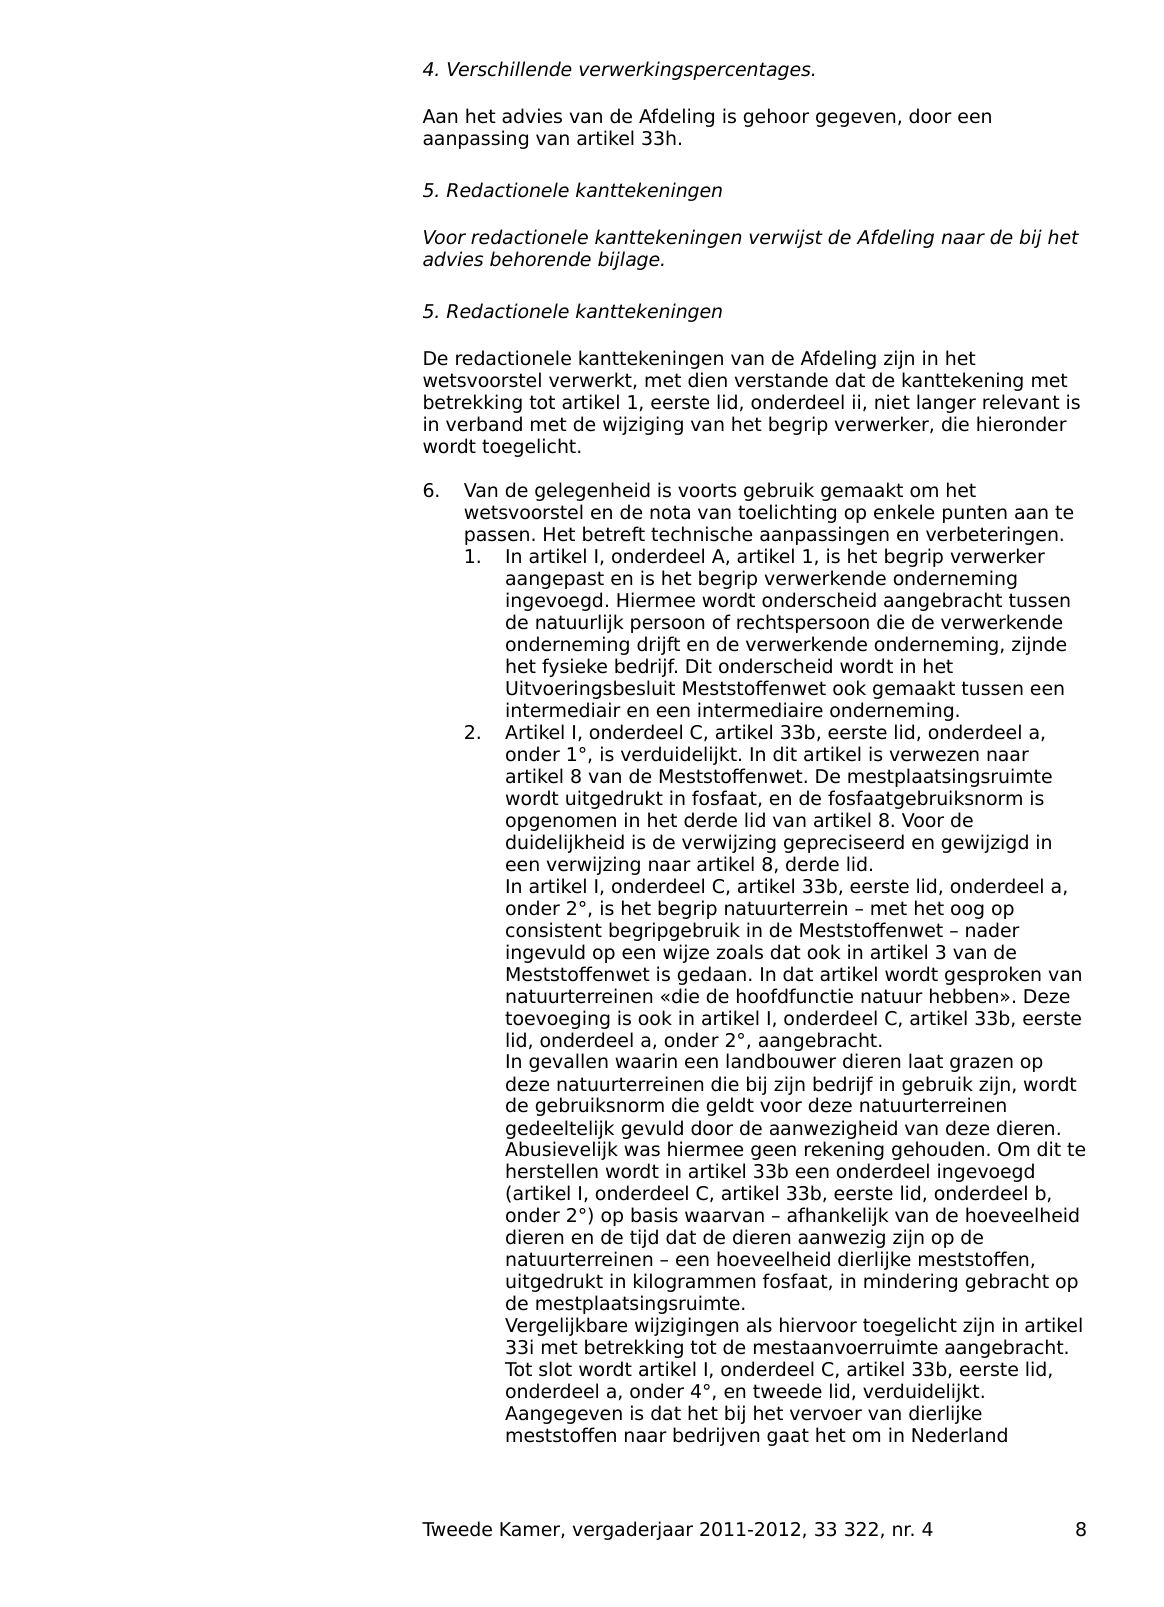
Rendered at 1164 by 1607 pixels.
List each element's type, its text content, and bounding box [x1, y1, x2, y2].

subtitle 5. Redactionele kanttekeningen [422, 180, 1087, 202]
text 1. In artikel I, onderdeel A, artikel 1, is het begrip verwerker aangepast en is het begrip verwerkende onderneming ingevoegd. Hiermee wordt onderscheid aangebracht tussen de natuurlijk persoon of rechtspersoon die de verwerkende onderneming drijft en de verwerkende onderneming, zijnde het fysieke bedrijf. Dit onderscheid wordt in het Uitvoeringsbesluit Meststoffenwet ook gemaakt tussen een intermediair en een intermediaire onderneming. [464, 546, 1087, 722]
text De redactionele kanttekeningen van de Afdeling zijn in het wetsvoorstel verwerkt, met dien verstande dat de kanttekening met betrekking tot artikel 1, eerste lid, onderdeel ii, niet langer relevant is in verband met de wijziging van het begrip verwerker, die hieronder wordt toegelicht. [422, 348, 1087, 458]
subtitle 5. Redactionele kanttekeningen [422, 301, 1087, 323]
text Voor redactionele kanttekeningen verwijst de Afdeling naar de bij het advies behorende bijlage. [422, 227, 1087, 271]
text 2. Artikel I, onderdeel C, artikel 33b, eerste lid, onderdeel a, onder 1°, is verduidelijkt. In dit artikel is verwezen naar artikel 8 van de Meststoffenwet. De mestplaatsingsruimte wordt uitgedrukt in fosfaat, en de fosfaatgebruiksnorm is opgenomen in het derde lid van artikel 8. Voor de duidelijkheid is de verwijzing gepreciseerd en gewijzigd in een verwijzing naar artikel 8, derde lid. [464, 722, 1087, 876]
subtitle 4. Verschillende verwerkingspercentages. [422, 59, 1087, 81]
text Tot slot wordt artikel I, onderdeel C, artikel 33b, eerste lid, onderdeel a, onder 4°, en tweede lid, verduidelijkt. Aangegeven is dat het bij het vervoer van dierlijke meststoffen naar bedrijven gaat het om in Nederland [505, 1359, 1087, 1447]
text Aan het advies van de Afdeling is gehoor gegeven, door een aanpassing van artikel 33h. [422, 106, 1087, 150]
text 6. Van de gelegenheid is voorts gebruik gemaakt om het wetsvoorstel en de nota van toelichting op enkele punten aan te passen. Het betreft technische aanpassingen en verbeteringen. [422, 480, 1087, 546]
text Vergelijkbare wijzigingen als hiervoor toegelicht zijn in artikel 33i met betrekking tot de mestaanvoerruimte aangebracht. [505, 1315, 1087, 1359]
text In artikel I, onderdeel C, artikel 33b, eerste lid, onderdeel a, onder 2°, is het begrip natuurterrein – met het oog op consistent begripgebruik in de Meststoffenwet – nader ingevuld op een wijze zoals dat ook in artikel 3 van de Meststoffenwet is gedaan. In dat artikel wordt gesproken van natuurterreinen «die de hoofdfunctie natuur hebben». Deze toevoeging is ook in artikel I, onderdeel C, artikel 33b, eerste lid, onderdeel a, onder 2°, aangebracht. [505, 876, 1087, 1051]
text In gevallen waarin een landbouwer dieren laat grazen op deze natuurterreinen die bij zijn bedrijf in gebruik zijn, wordt de gebruiksnorm die geldt voor deze natuurterreinen gedeeltelijk gevuld door de aanwezigheid van deze dieren. Abusievelijk was hiermee geen rekening gehouden. Om dit te herstellen wordt in artikel 33b een onderdeel ingevoegd (artikel I, onderdeel C, artikel 33b, eerste lid, onderdeel b, onder 2°) op basis waarvan – afhankelijk van de hoeveelheid dieren en de tijd dat de dieren aanwezig zijn op de natuurterreinen – een hoeveelheid dierlijke meststoffen, uitgedrukt in kilogrammen fosfaat, in mindering gebracht op de mestplaatsingsruimte. [505, 1051, 1087, 1315]
